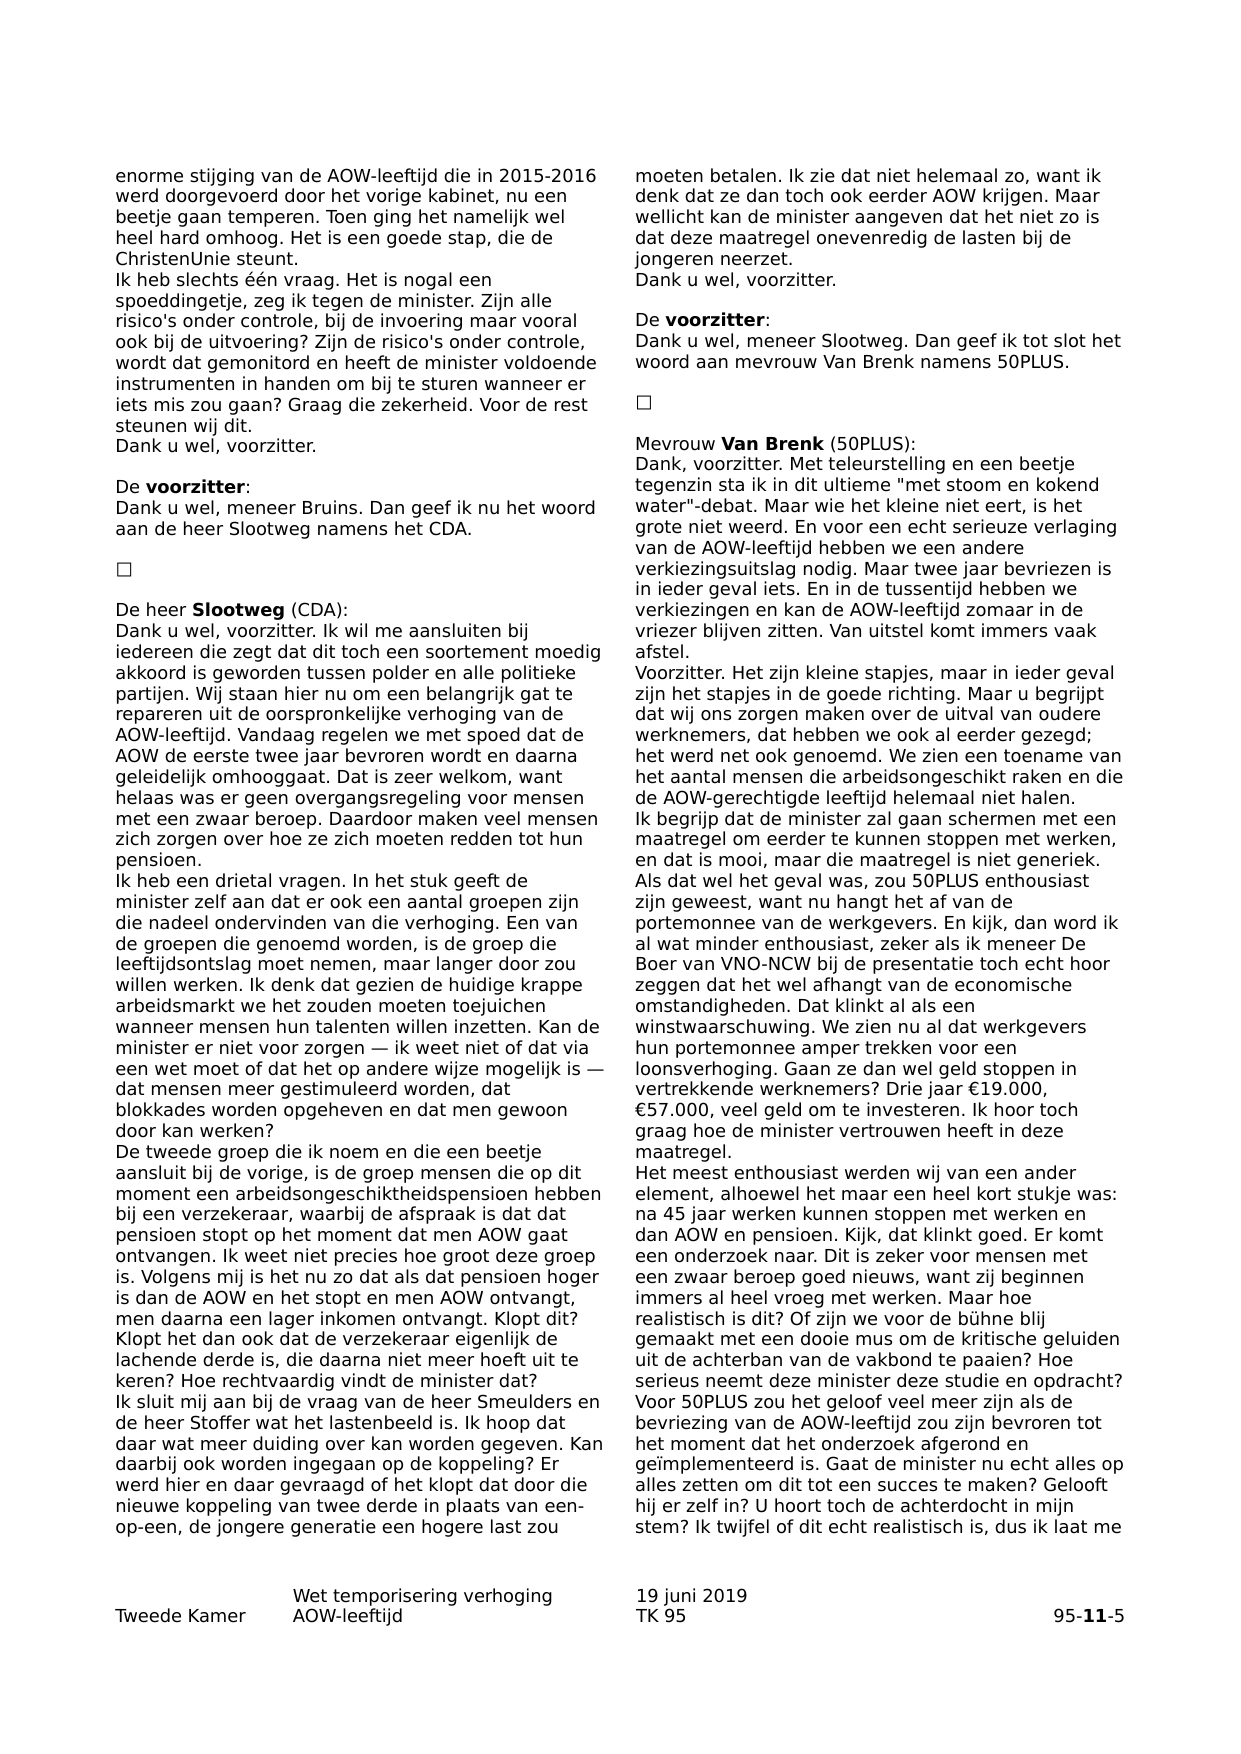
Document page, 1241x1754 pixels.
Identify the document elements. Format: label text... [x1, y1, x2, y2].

text De voorzitter: [635, 310, 1125, 331]
text moeten betalen. Ik zie dat niet helemaal zo, want ik denk dat ze dan toch ook eerder AOW krijgen. Maar wellicht kan de minister aangeven dat het niet zo is dat deze maatregel onevenredig de lasten bij de jongeren neerzet. [635, 165, 1125, 269]
text Mevrouw Van Brenk (50PLUS): [635, 433, 1125, 454]
text Ik heb slechts één vraag. Het is nogal een spoeddingetje, zeg ik tegen de minister. Zijn alle risico's onder controle, bij de invoering maar vooral ook bij de uitvoering? Zijn de risico's onder controle, wordt dat gemonitord en heeft de minister voldoende instrumenten in handen om bij te sturen wanneer er iets mis zou gaan? Graag die zekerheid. Voor de rest steunen wij dit. [115, 269, 605, 436]
text Dank u wel, voorzitter. Ik wil me aansluiten bij iedereen die zegt dat dit toch een soortement moedig akkoord is geworden tussen polder en alle politieke partijen. Wij staan hier nu om een belangrijk gat te repareren uit de oorspronkelijke verhoging van de AOW-leeftijd. Vandaag regelen we met spoed dat de AOW de eerste twee jaar bevroren wordt en daarna geleidelijk omhooggaat. Dat is zeer welkom, want helaas was er geen overgangsregeling voor mensen met een zwaar beroep. Daardoor maken veel mensen zich zorgen over hoe ze zich moeten redden tot hun pensioen. [115, 621, 605, 871]
text ⬜ [635, 393, 1125, 413]
text De voorzitter: [115, 477, 605, 498]
text Dank, voorzitter. Met teleurstelling en een beetje tegenzin sta ik in dit ultieme "met stoom en kokend water"-debat. Maar wie het kleine niet eert, is het grote niet weerd. En voor een echt serieuze verlaging van de AOW-leeftijd hebben we een andere verkiezingsuitslag nodig. Maar twee jaar bevriezen is in ieder geval iets. En in de tussentijd hebben we verkiezingen en kan de AOW-leeftijd zomaar in de vriezer blijven zitten. Van uitstel komt immers vaak afstel. [635, 454, 1125, 662]
text De tweede groep die ik noem en die een beetje aansluit bij de vorige, is de groep mensen die op dit moment een arbeidsongeschiktheidspensioen hebben bij een verzekeraar, waarbij de afspraak is dat dat pensioen stopt op het moment dat men AOW gaat ontvangen. Ik weet niet precies hoe groot deze groep is. Volgens mij is het nu zo dat als dat pensioen hoger is dan de AOW en het stopt en men AOW ontvangt, men daarna een lager inkomen ontvangt. Klopt dit? Klopt het dan ook dat de verzekeraar eigenlijk de lachende derde is, die daarna niet meer hoeft uit te keren? Hoe rechtvaardig vindt de minister dat? [115, 1142, 605, 1392]
text Voorzitter. Het zijn kleine stapjes, maar in ieder geval zijn het stapjes in de goede richting. Maar u begrijpt dat wij ons zorgen maken over de uitval van oudere werknemers, dat hebben we ook al eerder gezegd; het werd net ook genoemd. We zien een toename van het aantal mensen die arbeidsongeschikt raken en die de AOW-gerechtigde leeftijd helemaal niet halen. [635, 662, 1125, 808]
text Het meest enthousiast werden wij van een ander element, alhoewel het maar een heel kort stukje was: na 45 jaar werken kunnen stoppen met werken en dan AOW en pensioen. Kijk, dat klinkt goed. Er komt een onderzoek naar. Dit is zeker voor mensen met een zwaar beroep goed nieuws, want zij beginnen immers al heel vroeg met werken. Maar hoe realistisch is dit? Of zijn we voor de bühne blij gemaakt met een dooie mus om de kritische geluiden uit de achterban van de vakbond te paaien? Hoe serieus neemt deze minister deze studie en opdracht? Voor 50PLUS zou het geloof veel meer zijn als de bevriezing van de AOW-leeftijd zou zijn bevroren tot het moment dat het onderzoek afgerond en geïmplementeerd is. Gaat de minister nu echt alles op alles zetten om dit tot een succes te maken? Gelooft hij er zelf in? U hoort toch de achterdocht in mijn stem? Ik twijfel of dit echt realistisch is, dus ik laat me [635, 1162, 1125, 1537]
text Dank u wel, meneer Slootweg. Dan geef ik tot slot het woord aan mevrouw Van Brenk namens 50PLUS. [635, 331, 1125, 373]
text Ik sluit mij aan bij de vraag van de heer Smeulders en de heer Stoffer wat het lastenbeeld is. Ik hoop dat daar wat meer duiding over kan worden gegeven. Kan daarbij ook worden ingegaan op de koppeling? Er werd hier en daar gevraagd of het klopt dat door die nieuwe koppeling van twee derde in plaats van een-op-een, de jongere generatie een hogere last zou [115, 1392, 605, 1537]
text Dank u wel, meneer Bruins. Dan geef ik nu het woord aan de heer Slootweg namens het CDA. [115, 498, 605, 539]
text Ik begrijp dat de minister zal gaan schermen met een maatregel om eerder te kunnen stoppen met werken, en dat is mooi, maar die maatregel is niet generiek. Als dat wel het geval was, zou 50PLUS enthousiast zijn geweest, want nu hangt het af van de portemonnee van de werkgevers. En kijk, dan word ik al wat minder enthousiast, zeker als ik meneer De Boer van VNO-NCW bij de presentatie toch echt hoor zeggen dat het wel afhangt van de economische omstandigheden. Dat klinkt al als een winstwaarschuwing. We zien nu al dat werkgevers hun portemonnee amper trekken voor een loonsverhoging. Gaan ze dan wel geld stoppen in vertrekkende werknemers? Drie jaar €19.000, €57.000, veel geld om te investeren. Ik hoor toch graag hoe de minister vertrouwen heeft in deze maatregel. [635, 808, 1125, 1162]
text Dank u wel, voorzitter. [635, 269, 1125, 290]
text Dank u wel, voorzitter. [115, 436, 605, 457]
text Ik heb een drietal vragen. In het stuk geeft de minister zelf aan dat er ook een aantal groepen zijn die nadeel ondervinden van die verhoging. Een van de groepen die genoemd worden, is de groep die leeftijdsontslag moet nemen, maar langer door zou willen werken. Ik denk dat gezien de huidige krappe arbeidsmarkt we het zouden moeten toejuichen wanneer mensen hun talenten willen inzetten. Kan de minister er niet voor zorgen — ik weet niet of dat via een wet moet of dat het op andere wijze mogelijk is — dat mensen meer gestimuleerd worden, dat blokkades worden opgeheven en dat men gewoon door kan werken? [115, 871, 605, 1142]
text ⬜ [115, 559, 605, 580]
text enorme stijging van de AOW-leeftijd die in 2015-2016 werd doorgevoerd door het vorige kabinet, nu een beetje gaan temperen. Toen ging het namelijk wel heel hard omhoog. Het is een goede stap, die de ChristenUnie steunt. [115, 165, 605, 269]
text De heer Slootweg (CDA): [115, 600, 605, 621]
